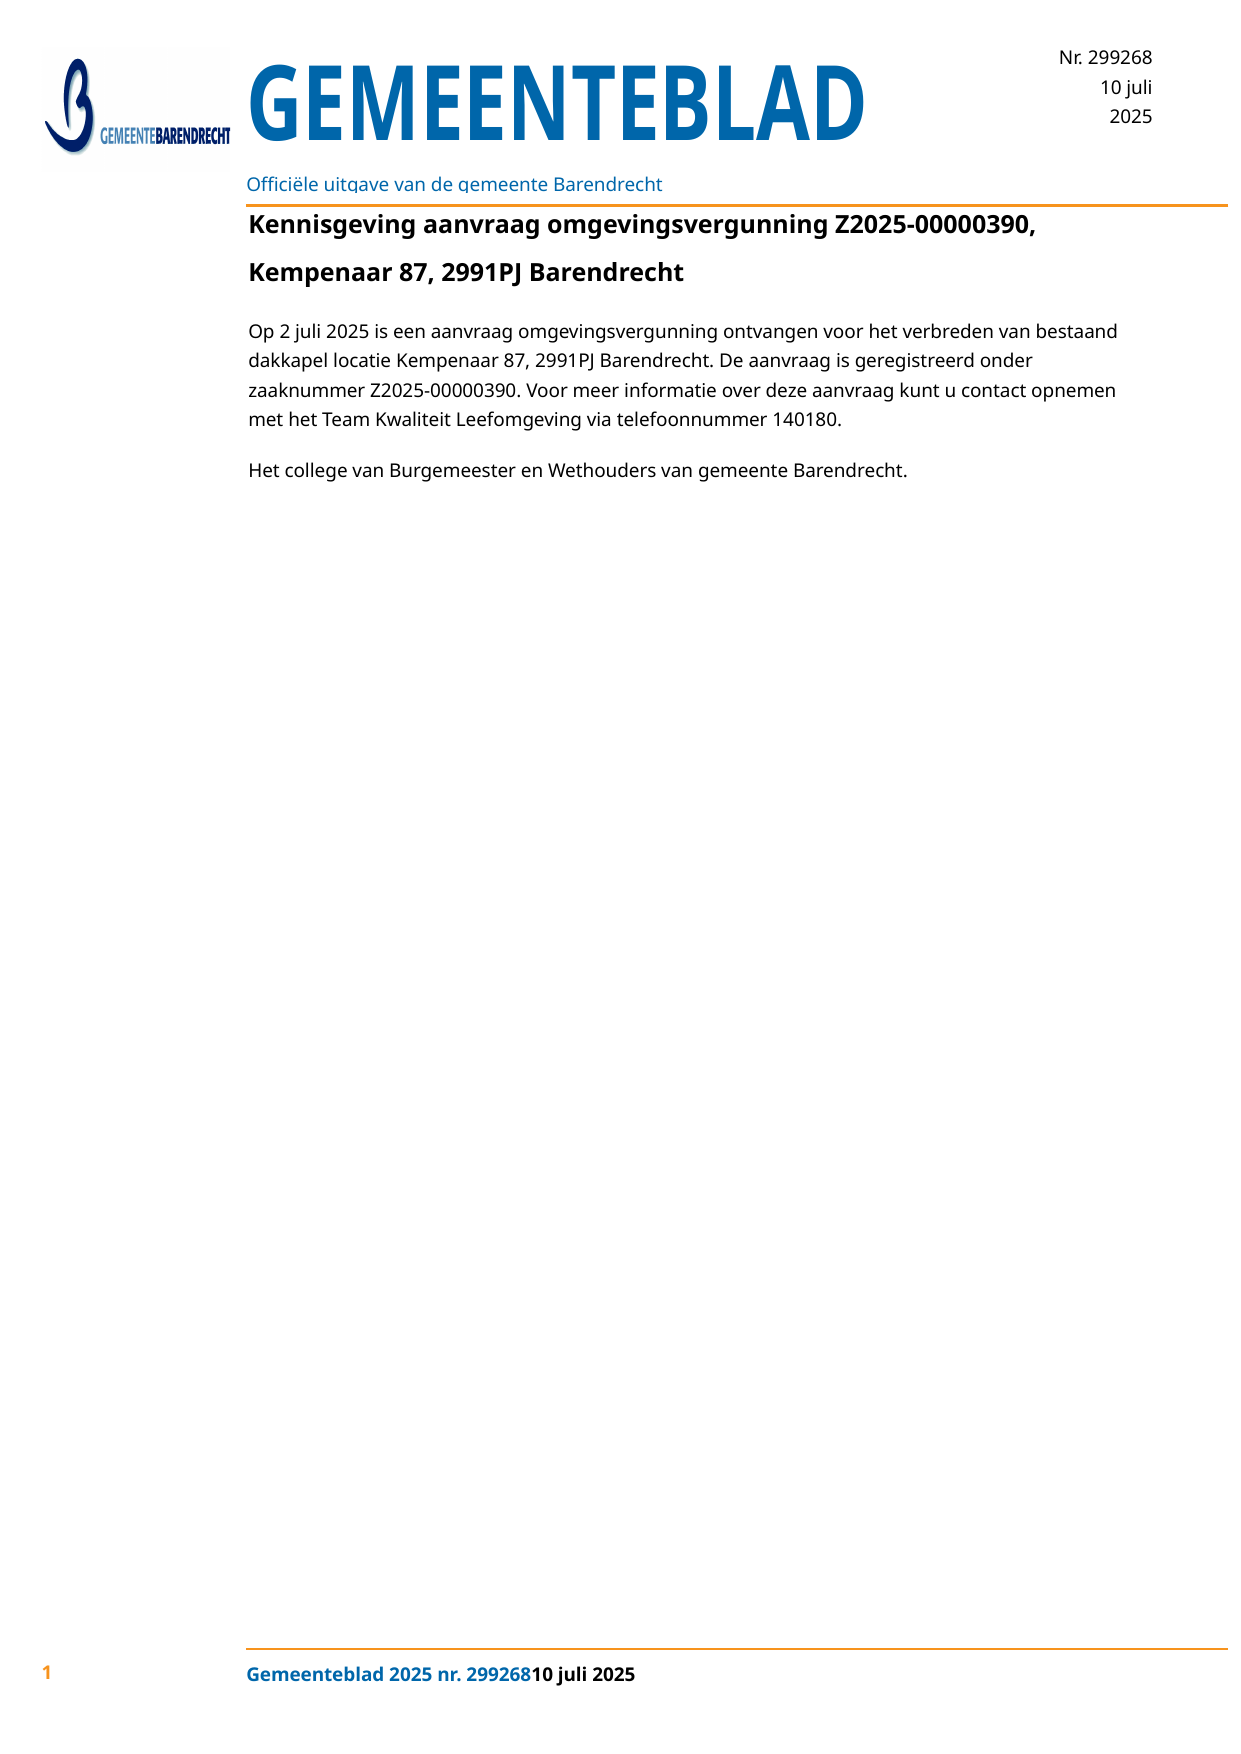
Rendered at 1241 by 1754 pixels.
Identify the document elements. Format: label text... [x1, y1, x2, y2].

text Kennisgeving aanvraag omgevingsvergunning Z2025-00000390, Kempenaar 87, 2991PJ Barendrecht [248, 207, 1152, 288]
text Het college van Burgemeester en Wethouders van gemeente Barendrecht. [248, 457, 1152, 483]
text Op 2 juli 2025 is een aanvraag omgevingsvergunning ontvangen voor het verbreden van bestaand dakkapel locatie Kempenaar 87, 2991PJ Barendrecht. De aanvraag is geregistreerd onder zaaknummer Z2025-00000390. Voor meer informatie over deze aanvraag kunt u contact opnemen met het Team Kwaliteit Leefomgeving via telefoonnummer 140180. [248, 318, 1152, 432]
picture [41, 47, 231, 172]
